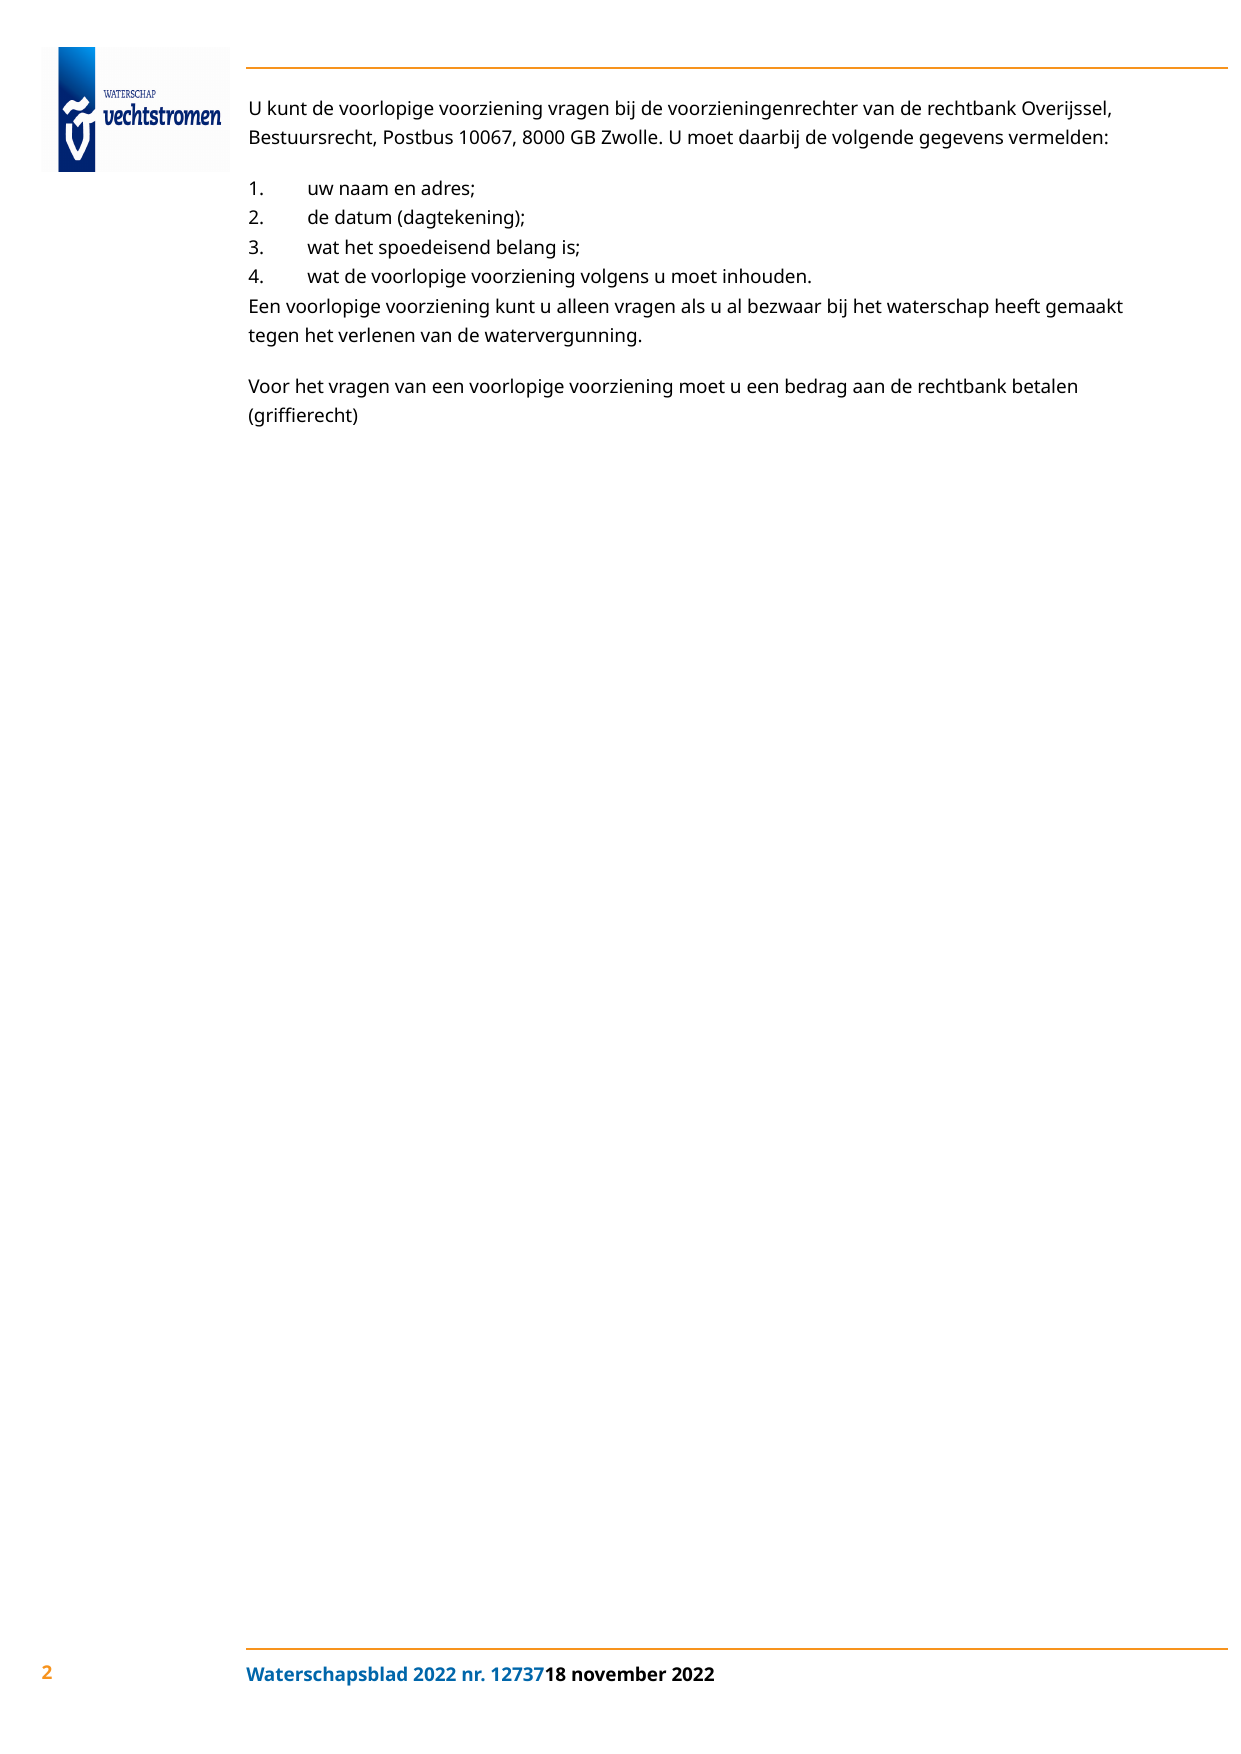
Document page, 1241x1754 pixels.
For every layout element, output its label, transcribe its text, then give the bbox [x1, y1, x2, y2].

list wat het spoedeisend belang is; [248, 234, 1152, 260]
list de datum (dagtekening); [248, 204, 1152, 230]
picture [41, 47, 231, 172]
text Voor het vragen van een voorlopige voorziening moet u een bedrag aan de rechtbank betalen (griffierecht) [248, 373, 1152, 428]
text U kunt de voorlopige voorziening vragen bij de voorzieningenrechter van de rechtbank Overijssel, Bestuursrecht, Postbus 10067, 8000 GB Zwolle. U moet daarbij de volgende gegevens vermelden: [248, 95, 1152, 150]
list wat de voorlopige voorziening volgens u moet inhouden. [248, 263, 1152, 289]
text Een voorlopige voorziening kunt u alleen vragen als u al bezwaar bij het waterschap heeft gemaakt tegen het verlenen van de watervergunning. [248, 293, 1152, 348]
list uw naam en adres; [248, 175, 1152, 201]
